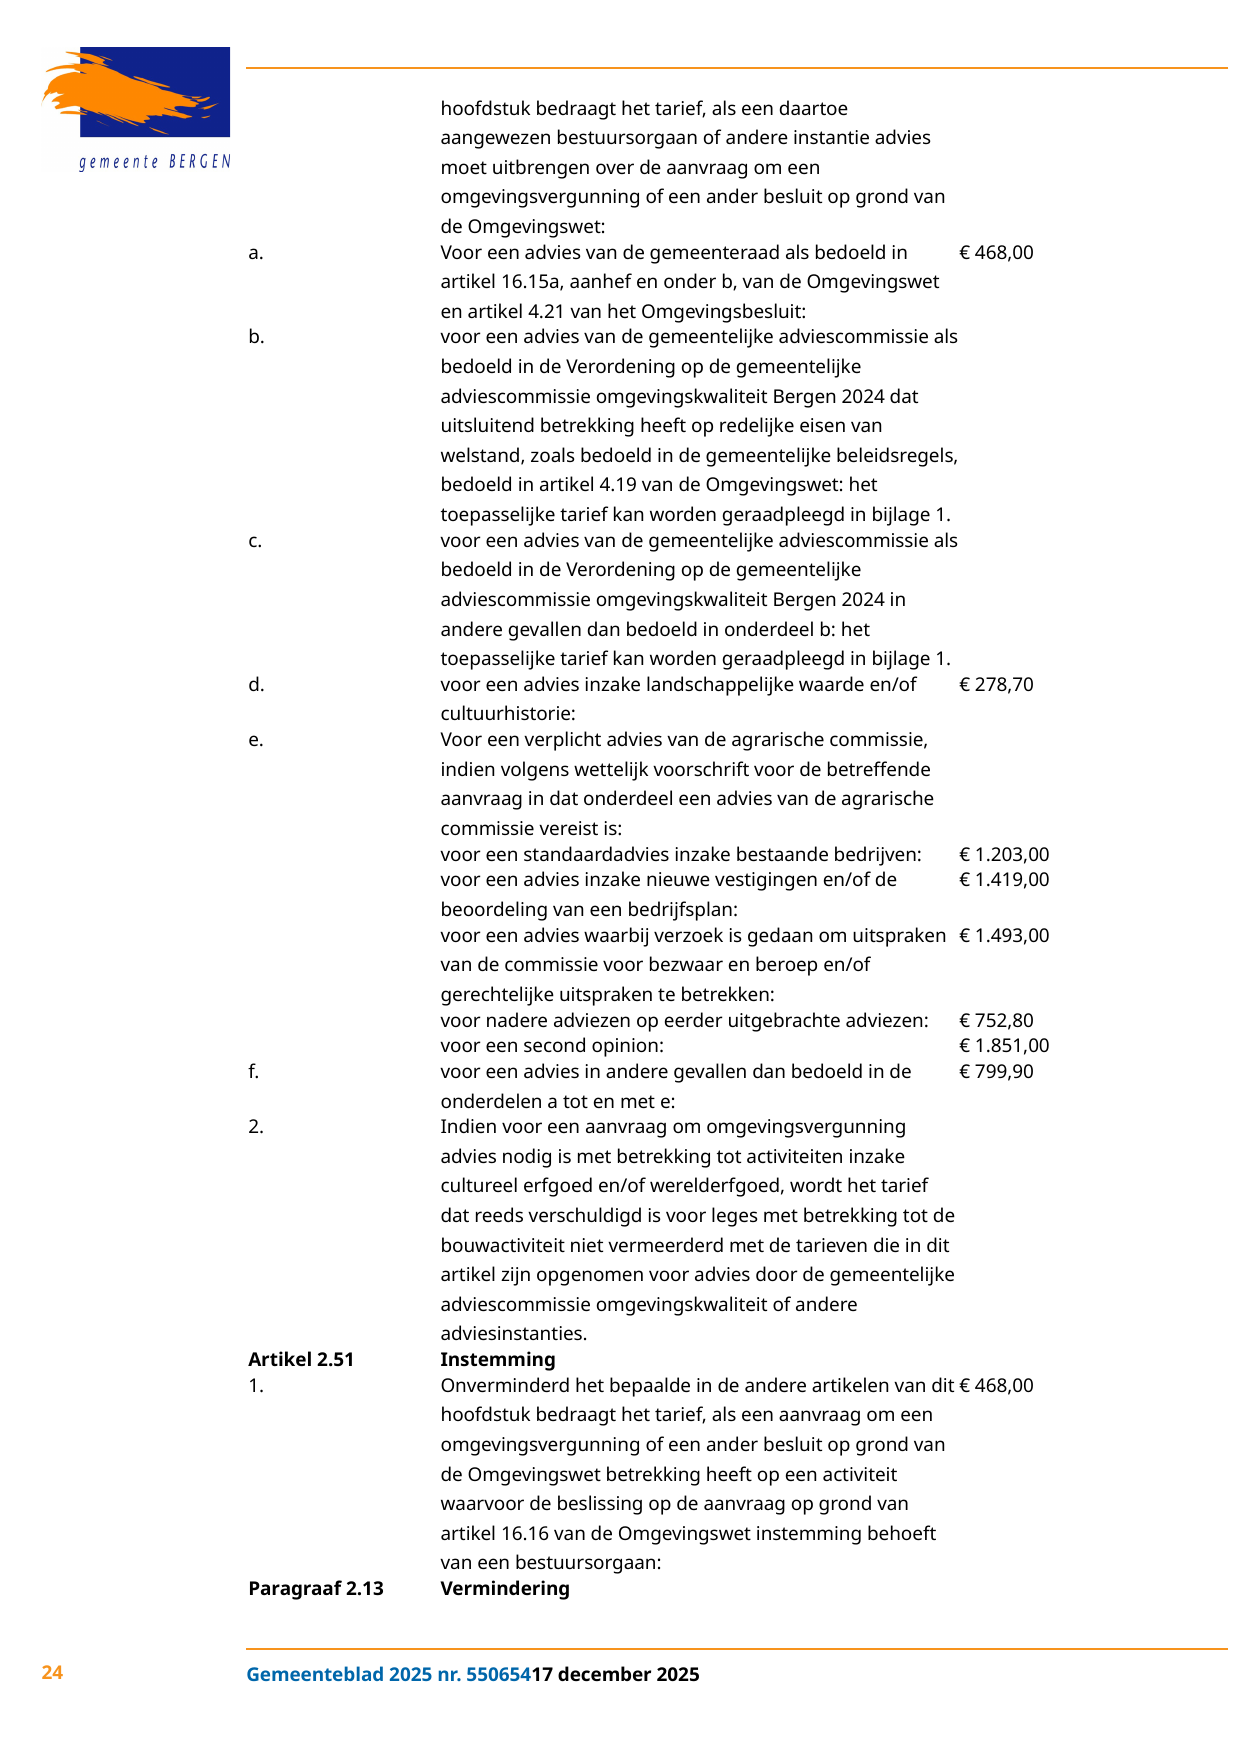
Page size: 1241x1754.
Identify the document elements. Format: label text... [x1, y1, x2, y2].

table_cell [248, 922, 440, 1007]
table_cell [959, 1346, 1152, 1372]
table_cell € 468,00 [959, 239, 1152, 324]
table_cell a. [248, 239, 440, 324]
table_cell voor een standaardadvies inzake bestaande bedrijven: [440, 841, 959, 867]
table_cell voor een advies in andere gevallen dan bedoeld in de onderdelen a tot en met e: [440, 1058, 959, 1113]
table_cell [959, 324, 1152, 527]
table_cell f. [248, 1058, 440, 1113]
table_cell [248, 1007, 440, 1032]
table_cell € 468,00 [959, 1372, 1152, 1575]
table_cell voor een advies van de gemeentelijke adviescommissie als bedoeld in de Verordening op de gemeentelijke adviescommissie omgevingskwaliteit Bergen 2024 dat uitsluitend betrekking heeft op redelijke eisen van welstand, zoals bedoeld in de gemeentelijke beleidsregels, bedoeld in artikel 4.19 van de Omgevingswet: het toepasselijke tarief kan worden geraadpleegd in bijlage 1. [440, 324, 959, 527]
table_cell voor een second opinion: [440, 1033, 959, 1058]
table_cell [248, 95, 440, 239]
table_cell [248, 867, 440, 922]
table_cell € 799,90 [959, 1058, 1152, 1113]
table_cell € 1.493,00 [959, 922, 1152, 1007]
table_cell hoofdstuk bedraagt het tarief, als een daartoe aangewezen bestuursorgaan of andere instantie advies moet uitbrengen over de aanvraag om een omgevingsvergunning of een ander besluit op grond van de Omgevingswet: [440, 95, 959, 239]
table_cell b. [248, 324, 440, 527]
table_cell Voor een verplicht advies van de agrarische commissie, indien volgens wettelijk voorschrift voor de betreffende aanvraag in dat onderdeel een advies van de agrarische commissie vereist is: [440, 726, 959, 841]
table_cell c. [248, 527, 440, 671]
table_cell € 752,80 [959, 1007, 1152, 1032]
table_cell Vermindering [440, 1575, 959, 1601]
table_cell 1. [248, 1372, 440, 1575]
table_cell voor een advies inzake landschappelijke waarde en/of cultuurhistorie: [440, 671, 959, 726]
table_cell Onverminderd het bepaalde in de andere artikelen van dit hoofdstuk bedraagt het tarief, als een aanvraag om een omgevingsvergunning of een ander besluit op grond van de Omgevingswet betrekking heeft op een activiteit waarvoor de beslissing op de aanvraag op grond van artikel 16.16 van de Omgevingswet instemming behoeft van een bestuursorgaan: [440, 1372, 959, 1575]
table_cell € 278,70 [959, 671, 1152, 726]
table_cell [959, 1575, 1152, 1601]
table_cell [959, 726, 1152, 841]
table_cell € 1.851,00 [959, 1033, 1152, 1058]
table_cell 2. [248, 1114, 440, 1346]
table_cell [959, 527, 1152, 671]
table_cell [959, 95, 1152, 239]
table_cell [959, 1114, 1152, 1346]
table_cell voor nadere adviezen op eerder uitgebrachte adviezen: [440, 1007, 959, 1032]
picture [41, 47, 231, 172]
table_cell Instemming [440, 1346, 959, 1372]
table_cell Voor een advies van de gemeenteraad als bedoeld in artikel 16.15a, aanhef en onder b, van de Omgevingswet en artikel 4.21 van het Omgevingsbesluit: [440, 239, 959, 324]
table_cell Paragraaf 2.13 [248, 1575, 440, 1601]
table_cell d. [248, 671, 440, 726]
table_cell voor een advies van de gemeentelijke adviescommissie als bedoeld in de Verordening op de gemeentelijke adviescommissie omgevingskwaliteit Bergen 2024 in andere gevallen dan bedoeld in onderdeel b: het toepasselijke tarief kan worden geraadpleegd in bijlage 1. [440, 527, 959, 671]
table_cell [248, 841, 440, 867]
table_cell Indien voor een aanvraag om omgevingsvergunning advies nodig is met betrekking tot activiteiten inzake cultureel erfgoed en/of werelderfgoed, wordt het tarief dat reeds verschuldigd is voor leges met betrekking tot de bouwactiviteit niet vermeerderd met de tarieven die in dit artikel zijn opgenomen voor advies door de gemeentelijke adviescommissie omgevingskwaliteit of andere adviesinstanties. [440, 1114, 959, 1346]
table_cell € 1.203,00 [959, 841, 1152, 867]
table_cell voor een advies waarbij verzoek is gedaan om uitspraken van de commissie voor bezwaar en beroep en/of gerechtelijke uitspraken te betrekken: [440, 922, 959, 1007]
table_cell Artikel 2.51 [248, 1346, 440, 1372]
table_cell e. [248, 726, 440, 841]
table_cell voor een advies inzake nieuwe vestigingen en/of de beoordeling van een bedrijfsplan: [440, 867, 959, 922]
table_cell [248, 1033, 440, 1058]
table_cell € 1.419,00 [959, 867, 1152, 922]
